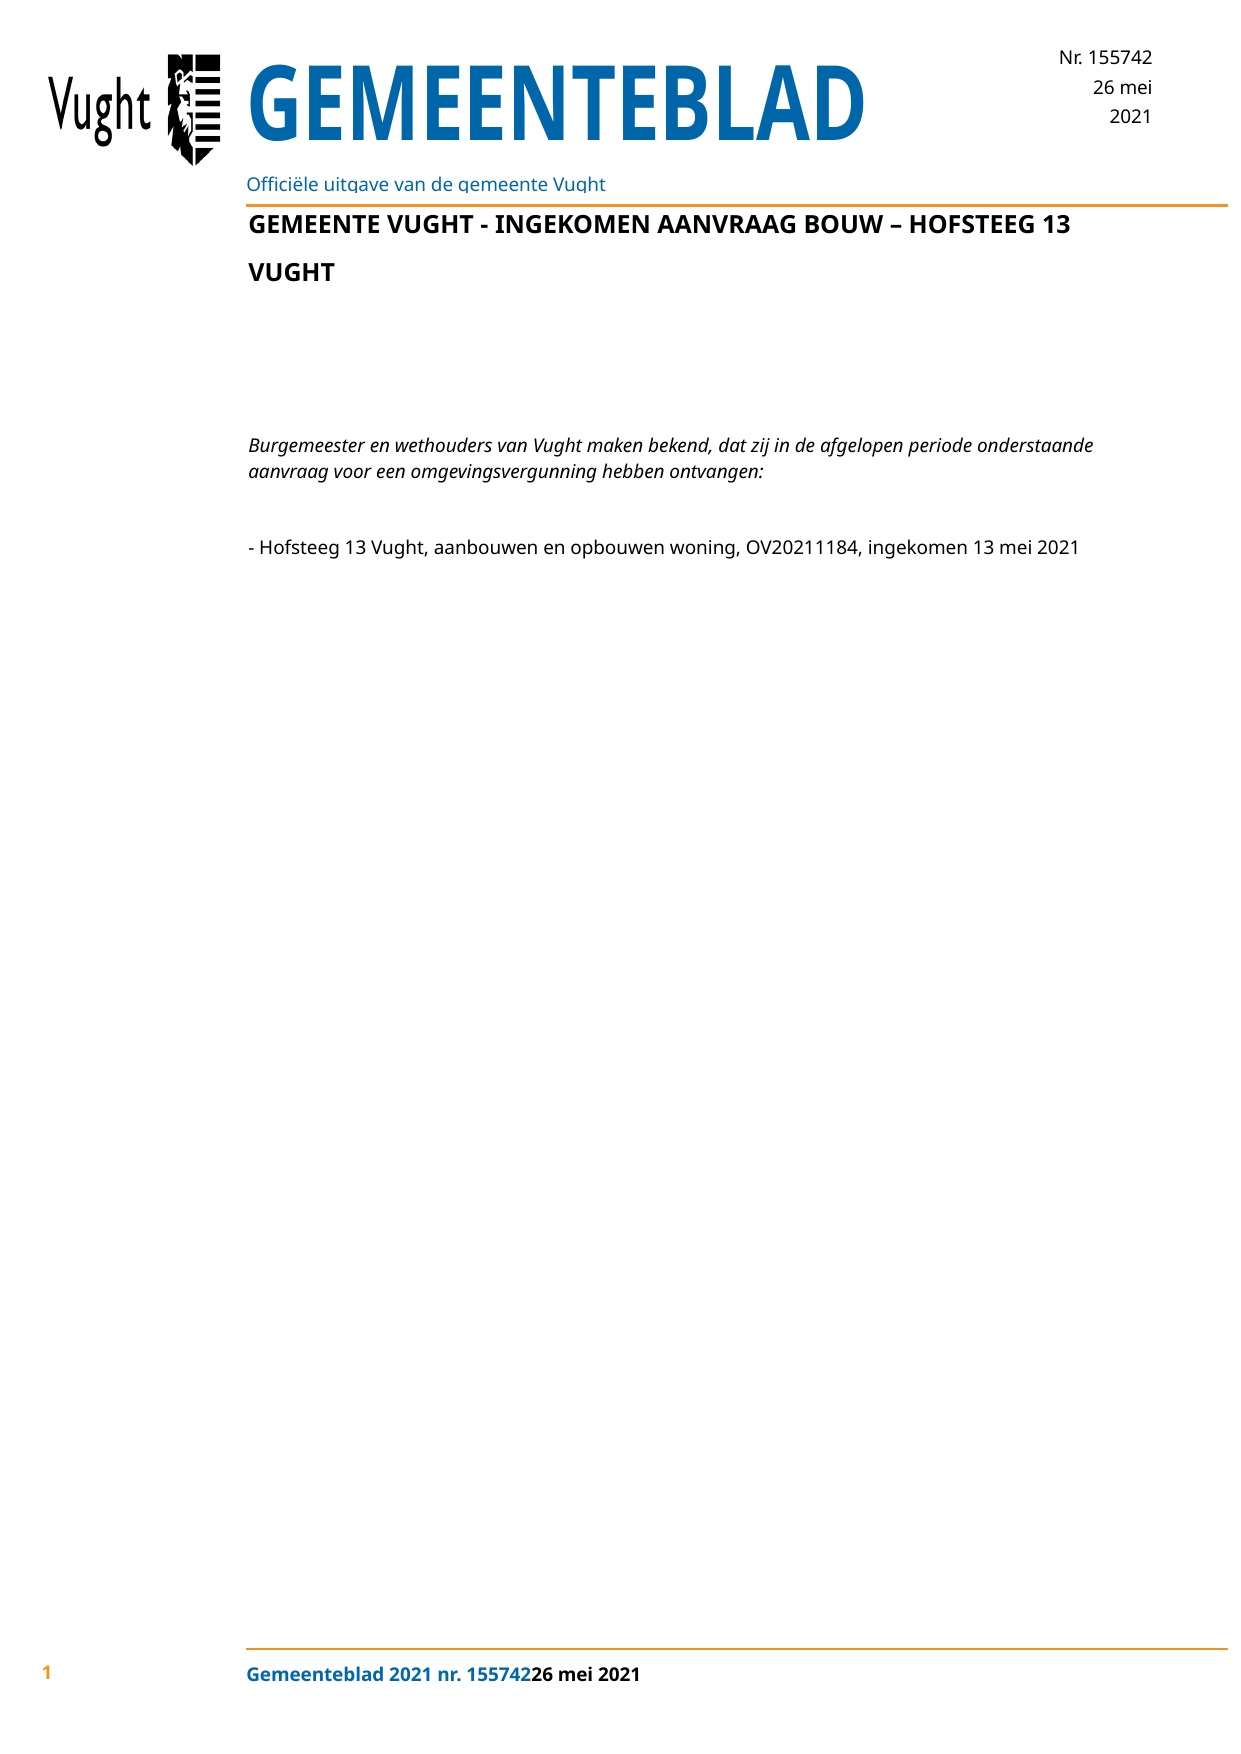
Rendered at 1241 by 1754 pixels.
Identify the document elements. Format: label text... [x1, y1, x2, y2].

text GEMEENTE VUGHT - INGEKOMEN AANVRAAG BOUW – HOFSTEEG 13 VUGHT [248, 207, 1152, 288]
text - Hofsteeg 13 Vught, aanbouwen en opbouwen woning, OV20211184, ingekomen 13 mei 2021 [248, 534, 1152, 560]
picture [41, 47, 231, 172]
text Burgemeester en wethouders van Vught maken bekend, dat zij in de afgelopen periode onderstaande aanvraag voor een omgevingsvergunning hebben ontvangen: [248, 432, 1152, 484]
